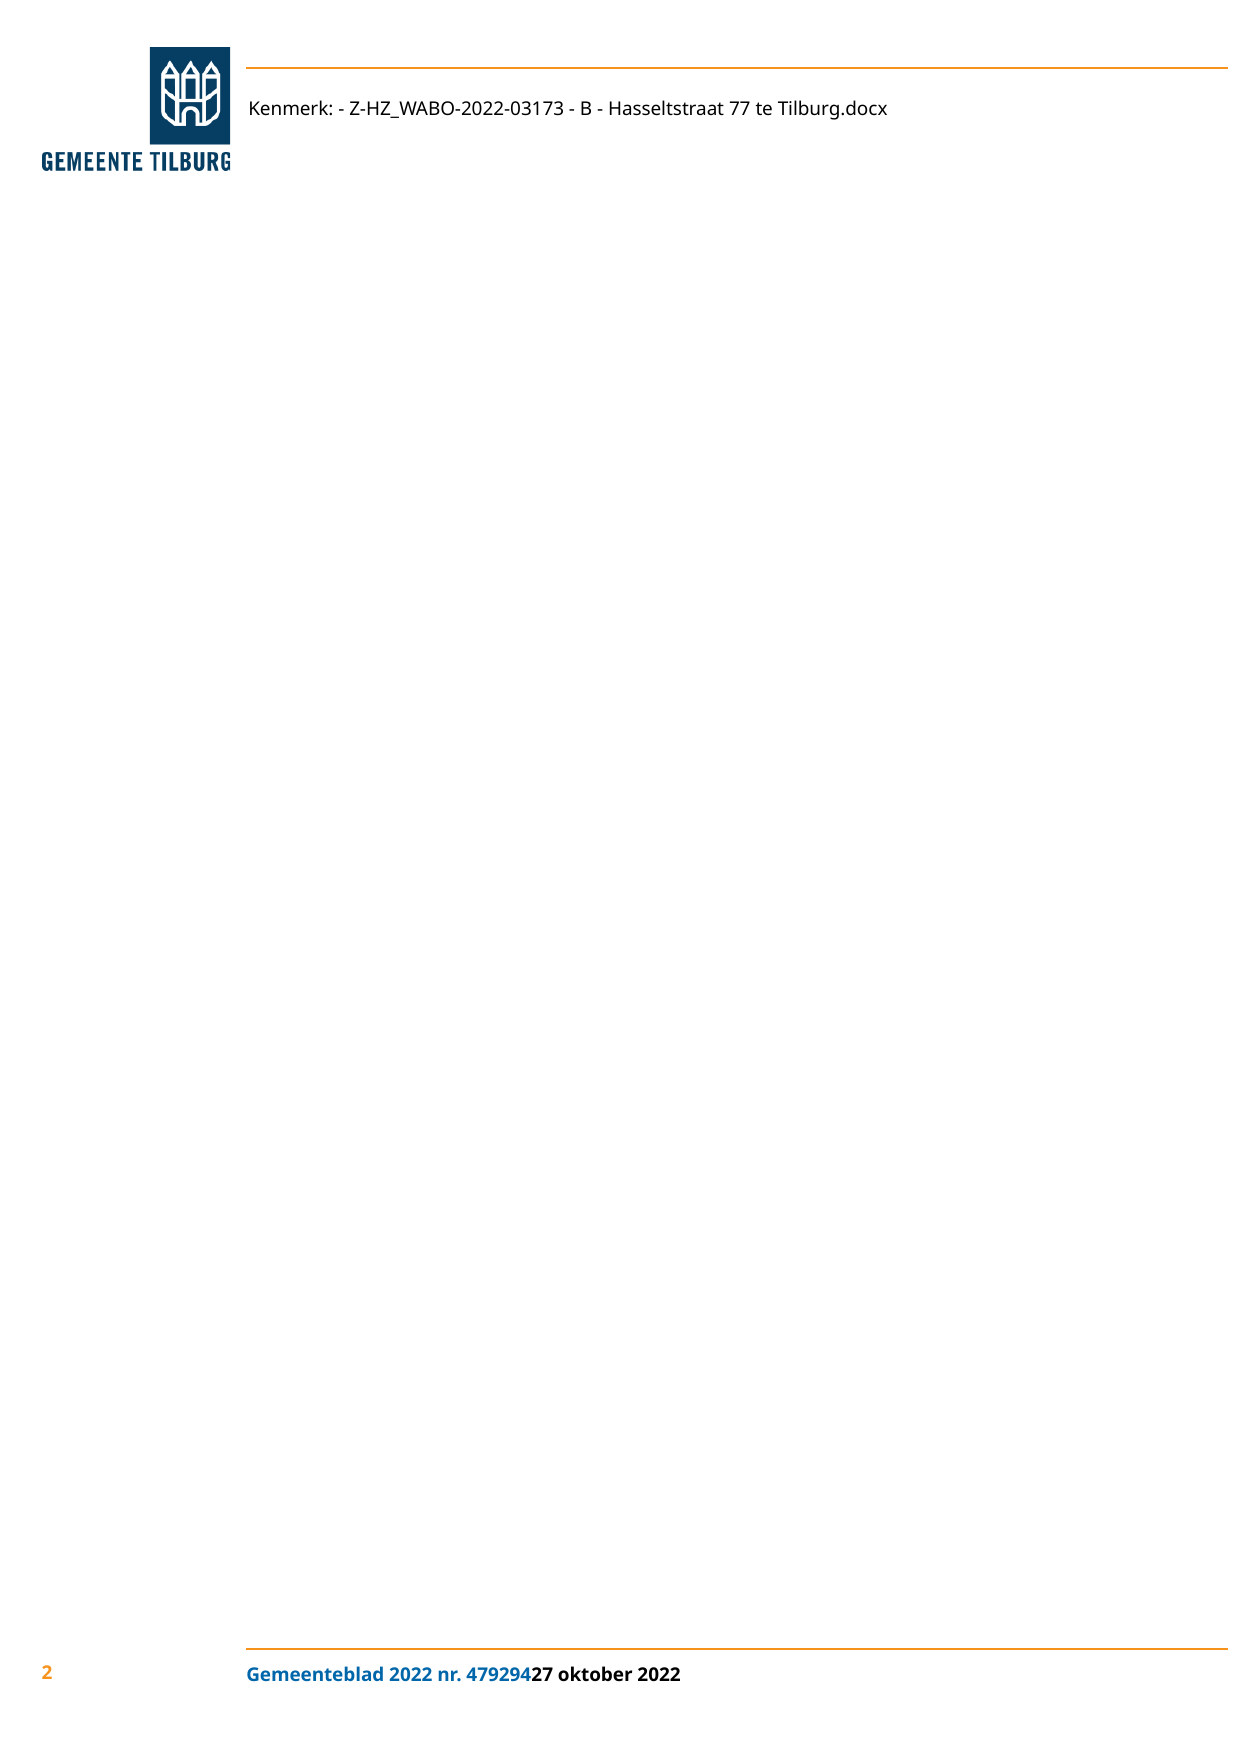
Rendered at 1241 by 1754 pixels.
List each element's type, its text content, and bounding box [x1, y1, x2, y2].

text Kenmerk: - Z-HZ_WABO-2022-03173 - B - Hasseltstraat 77 te Tilburg.docx [248, 95, 1152, 121]
picture [41, 47, 231, 172]
